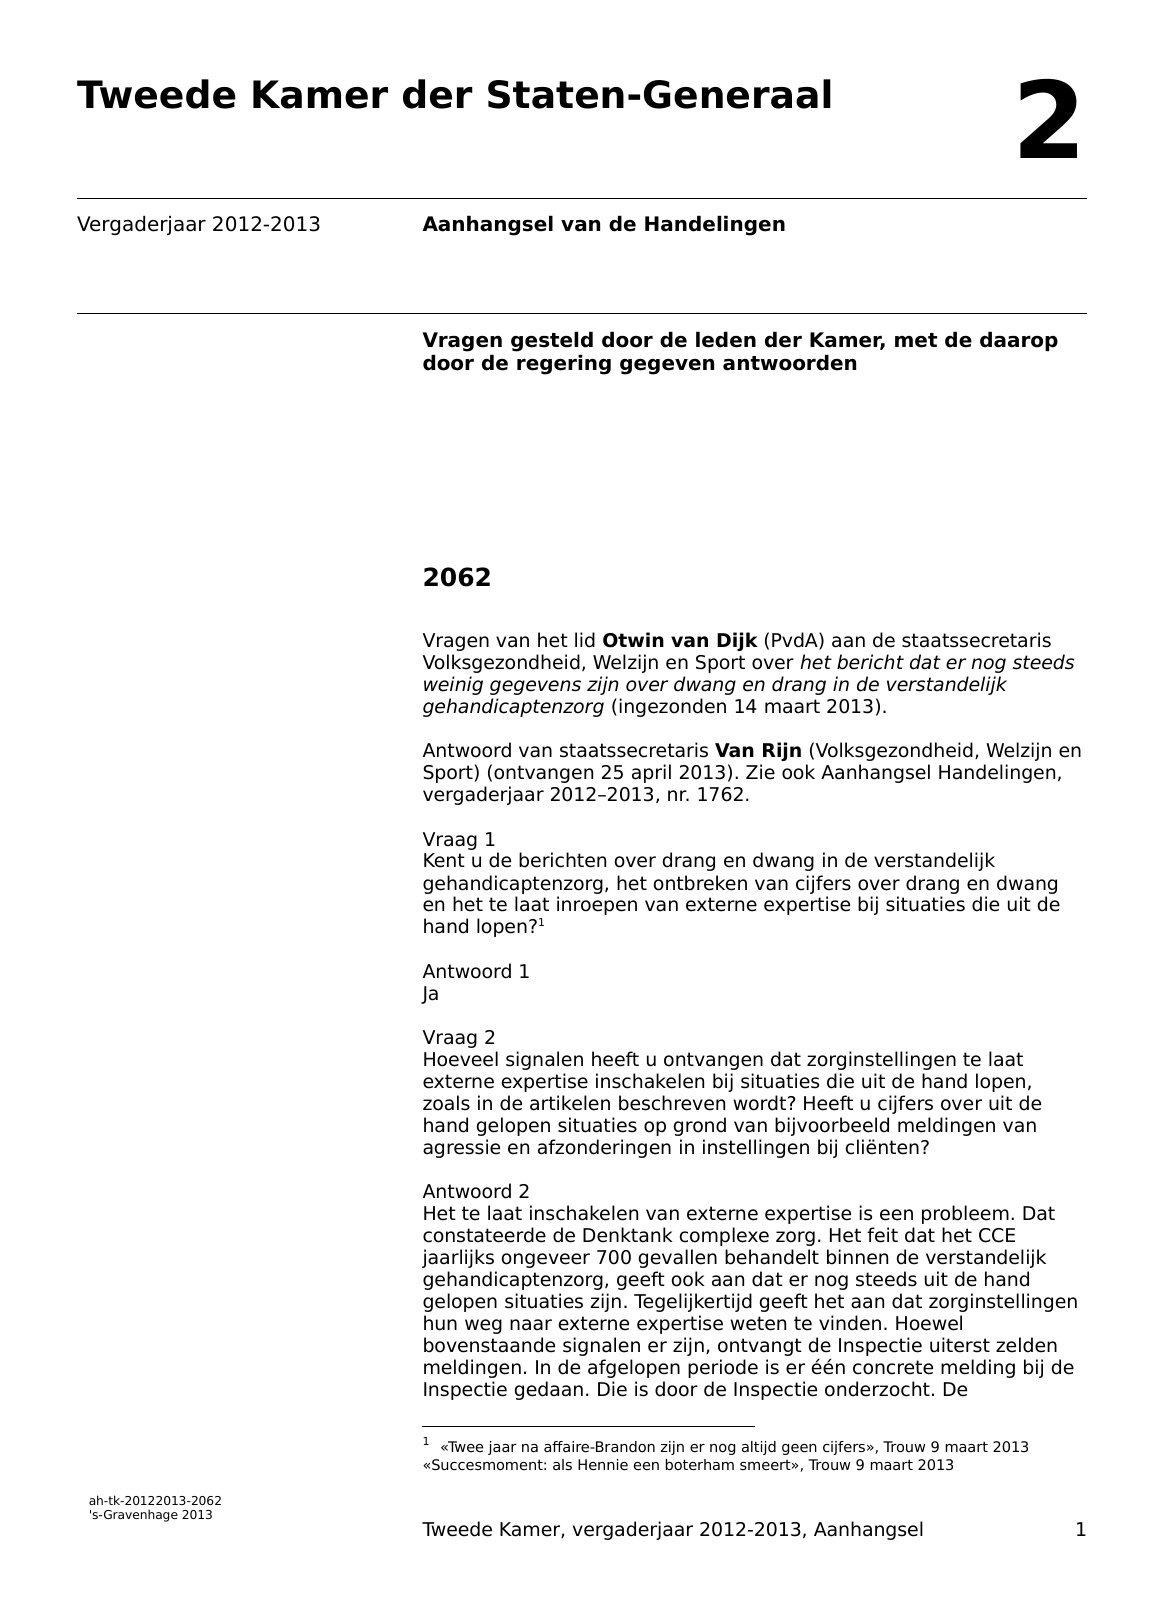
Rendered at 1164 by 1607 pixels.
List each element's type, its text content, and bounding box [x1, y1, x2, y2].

text 's-Gravenhage 2013 [88, 1508, 323, 1522]
text Hoeveel signalen heeft u ontvangen dat zorginstellingen te laat externe expertise inschakelen bij situaties die uit de hand lopen, zoals in de artikelen beschreven wordt? Heeft u cijfers over uit de hand gelopen situaties op grond van bijvoorbeeld meldingen van agressie en afzonderingen in instellingen bij cliënten? [422, 1049, 1087, 1158]
text Antwoord 2 [422, 1181, 1087, 1203]
table_header Tweede Kamer der Staten-Generaal [77, 59, 886, 198]
text «Twee jaar na affaire-Brandon zijn er nog altijd geen cijfers», Trouw 9 maart 2013 [422, 1435, 1087, 1457]
text 2062 [422, 563, 1087, 592]
table_cell [77, 314, 422, 375]
text Kent u de berichten over drang en dwang in de verstandelijk gehandicaptenzorg, het ontbreken van cijfers over drang en dwang en het te laat inroepen van externe expertise bij situaties die uit de hand lopen? [422, 850, 1087, 938]
text «Succesmoment: als Hennie een boterham smeert», Trouw 9 maart 2013 [422, 1457, 1087, 1474]
text ah-tk-20122013-2062 [88, 1494, 323, 1508]
text Vragen van het lid Otwin van Dijk (PvdA) aan de staatssecretaris Volksgezondheid, Welzijn en Sport over het bericht dat er nog steeds weinig gegevens zijn over dwang en drang in de verstandelijk gehandicaptenzorg (ingezonden 14 maart 2013). [422, 630, 1087, 718]
text Antwoord 1 [422, 961, 1087, 982]
table_cell Vragen gesteld door de leden der Kamer, met de daarop door de regering gegeven antwoorden [422, 314, 1087, 375]
text Vraag 2 [422, 1027, 1087, 1049]
text Ja [422, 982, 1087, 1004]
table_header 2 [886, 59, 1087, 198]
table_cell Aanhangsel van de Handelingen [422, 199, 1087, 313]
text Vraag 1 [422, 828, 1087, 850]
text Het te laat inschakelen van externe expertise is een probleem. Dat constateerde de Denktank complexe zorg. Het feit dat het CCE jaarlijks ongeveer 700 gevallen behandelt binnen de verstandelijk gehandicaptenzorg, geeft ook aan dat er nog steeds uit de hand gelopen situaties zijn. Tegelijkertijd geeft het aan dat zorginstellingen hun weg naar externe expertise weten te vinden. Hoewel bovenstaande signalen er zijn, ontvangt de Inspectie uiterst zelden meldingen. In de afgelopen periode is er één concrete melding bij de Inspectie gedaan. Die is door de Inspectie onderzocht. De [422, 1203, 1087, 1401]
table_cell Vergaderjaar 2012-2013 [77, 199, 422, 313]
text Antwoord van staatssecretaris Van Rijn (Volksgezondheid, Welzijn en Sport) (ontvangen 25 april 2013). Zie ook Aanhangsel Handelingen, vergaderjaar 2012–2013, nr. 1762. [422, 740, 1087, 806]
